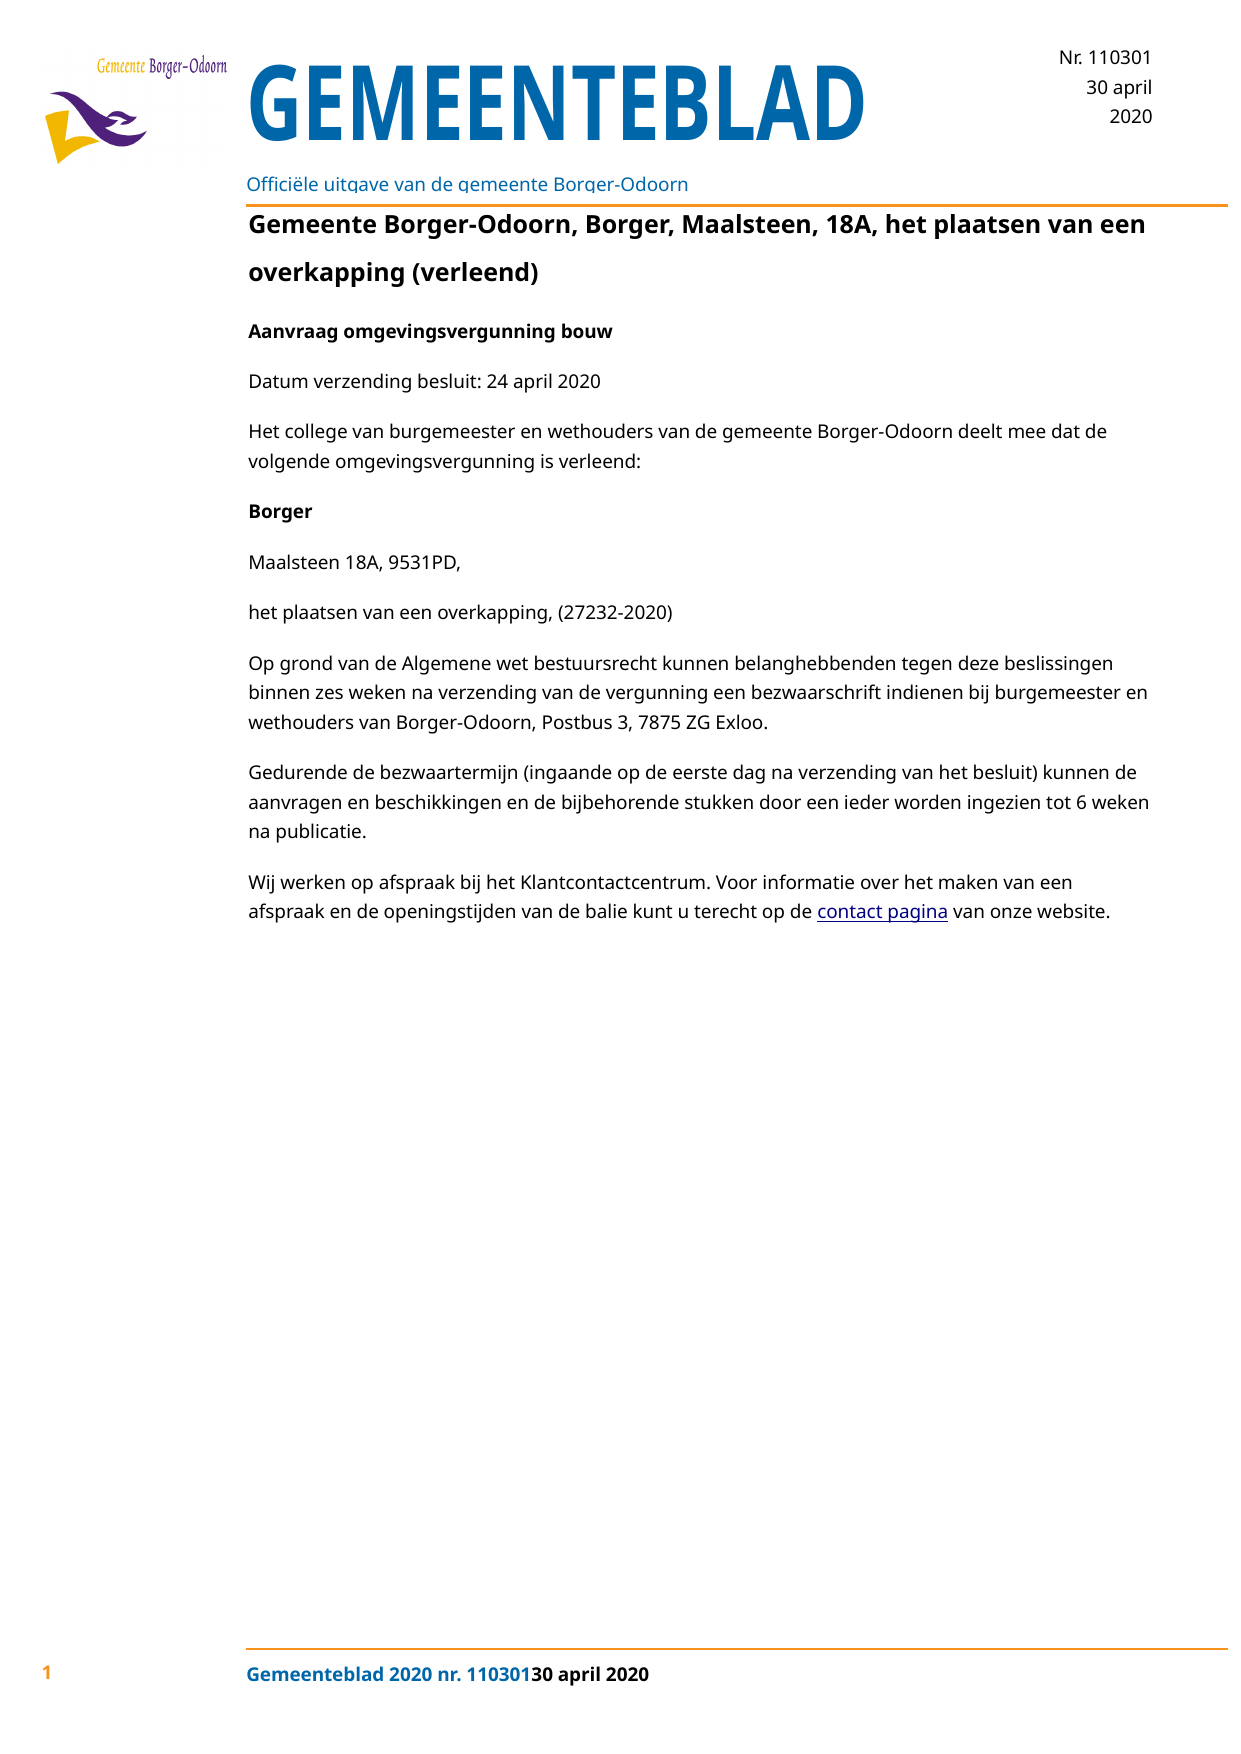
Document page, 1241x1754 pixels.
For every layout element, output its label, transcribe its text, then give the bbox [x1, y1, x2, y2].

picture [41, 47, 231, 172]
text Datum verzending besluit: 24 april 2020 [248, 368, 1152, 394]
text Gedurende de bezwaartermijn (ingaande op de eerste dag na verzending van het besluit) kunnen de aanvragen en beschikkingen en de bijbehorende stukken door een ieder worden ingezien tot 6 weken na publicatie. [248, 759, 1152, 844]
text Op grond van de Algemene wet bestuursrecht kunnen belanghebbenden tegen deze beslissingen binnen zes weken na verzending van de vergunning een bezwaarschrift indienen bij burgemeester en wethouders van Borger-Odoorn, Postbus 3, 7875 ZG Exloo. [248, 650, 1152, 735]
text Wij werken op afspraak bij het Klantcontactcentrum. Voor informatie over het maken van een afspraak en de openingstijden van de balie kunt u terecht op de contact pagina van onze website. [248, 869, 1152, 924]
text Gemeente Borger-Odoorn, Borger, Maalsteen, 18A, het plaatsen van een overkapping (verleend) [248, 207, 1152, 288]
text Borger [248, 499, 1152, 524]
text het plaatsen van een overkapping, (27232-2020) [248, 599, 1152, 625]
text Maalsteen 18A, 9531PD, [248, 549, 1152, 575]
text Aanvraag omgevingsvergunning bouw [248, 318, 1152, 344]
text Het college van burgemeester en wethouders van de gemeente Borger-Odoorn deelt mee dat de volgende omgevingsvergunning is verleend: [248, 419, 1152, 474]
